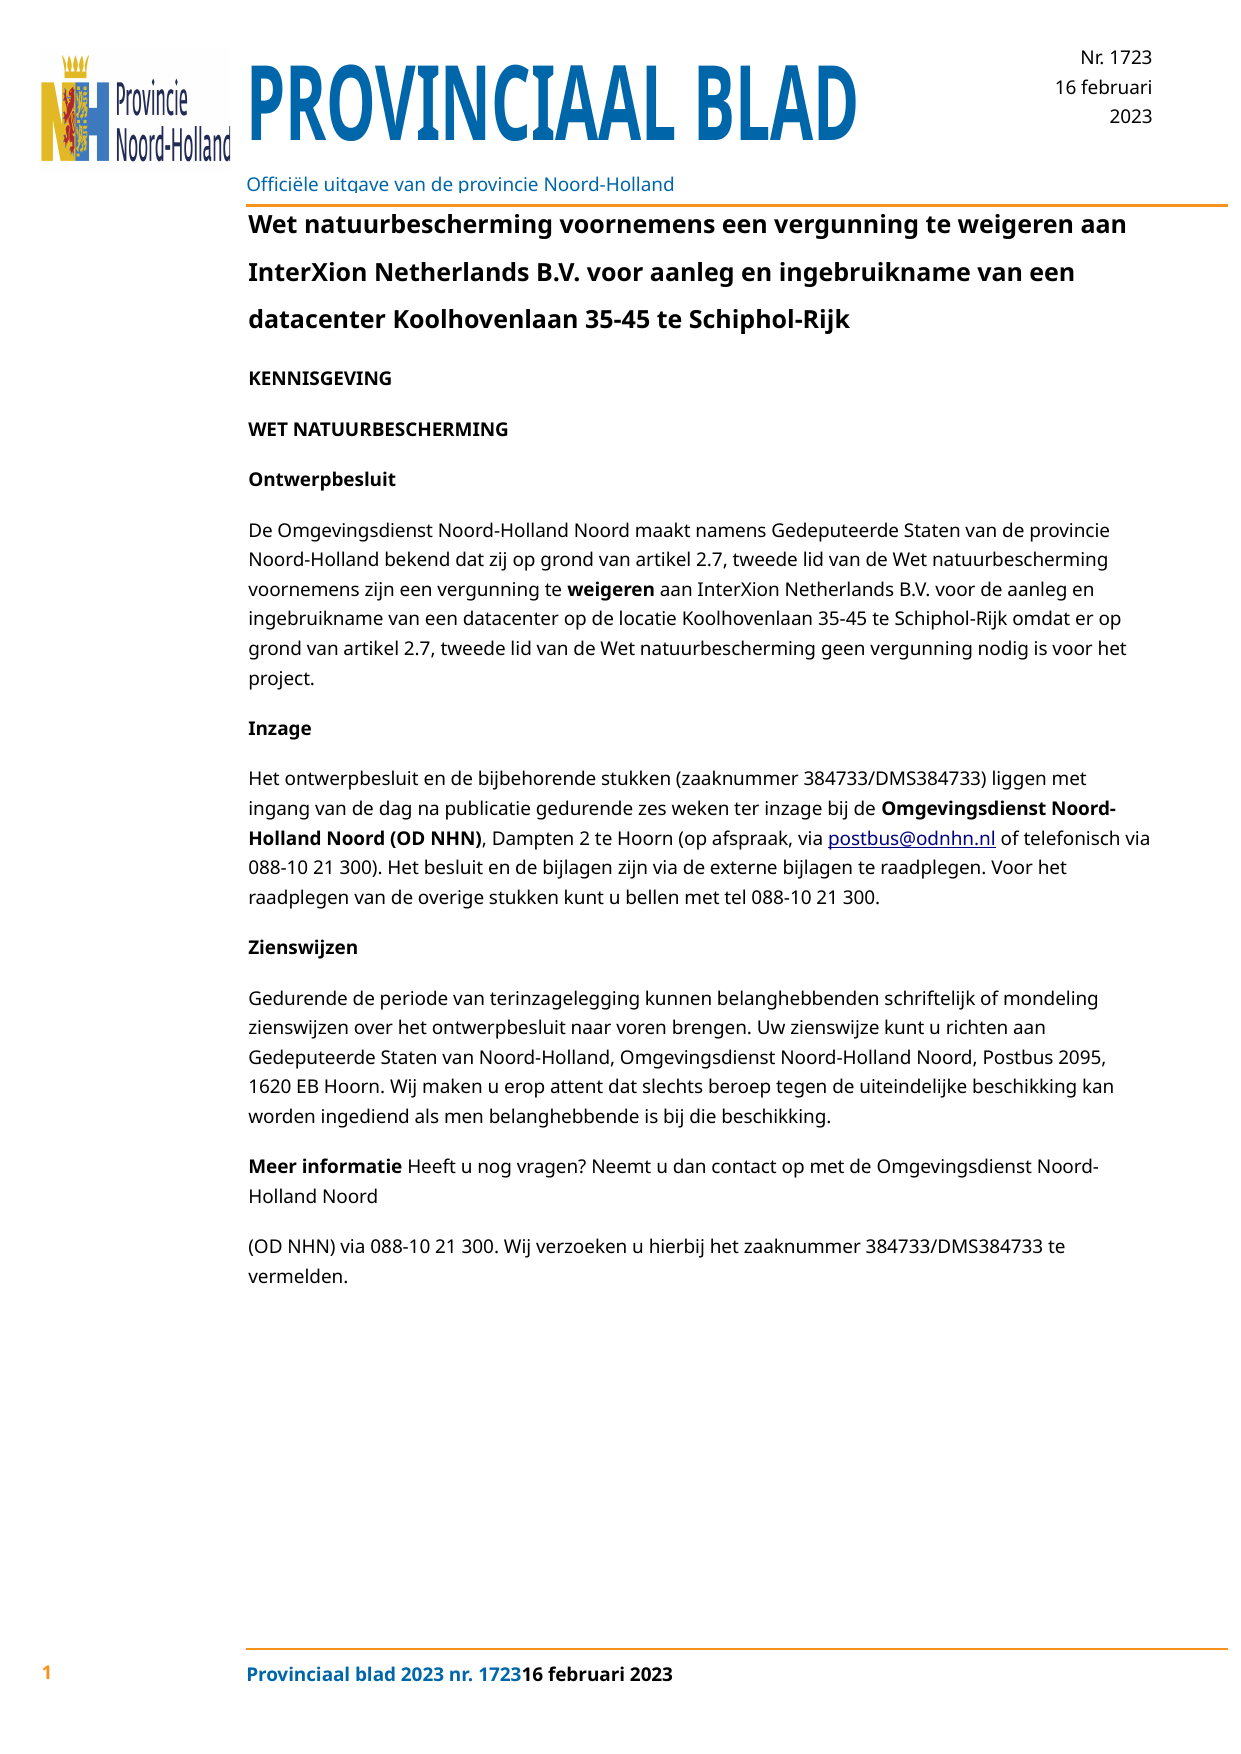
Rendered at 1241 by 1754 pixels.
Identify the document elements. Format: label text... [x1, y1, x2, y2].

text Zienswijzen [248, 934, 1152, 960]
text Gedurende de periode van terinzagelegging kunnen belanghebbenden schriftelijk of mondeling zienswijzen over het ontwerpbesluit naar voren brengen. Uw zienswijze kunt u richten aan Gedeputeerde Staten van Noord-Holland, Omgevingsdienst Noord-Holland Noord, Postbus 2095, 1620 EB Hoorn. Wij maken u erop attent dat slechts beroep tegen de uiteindelijke beschikking kan worden ingediend als men belanghebbende is bij die beschikking. [248, 985, 1152, 1129]
text KENNISGEVING [248, 366, 1152, 391]
text (OD NHN) via 088-10 21 300. Wij verzoeken u hierbij het zaaknummer 384733/DMS384733 te vermelden. [248, 1233, 1152, 1289]
text Meer informatie Heeft u nog vragen? Neemt u dan contact op met de Omgevingsdienst Noord-Holland Noord [248, 1153, 1152, 1209]
text Inzage [248, 715, 1152, 741]
picture [41, 47, 231, 172]
text WET NATUURBESCHERMING [248, 416, 1152, 442]
text De Omgevingsdienst Noord-Holland Noord maakt namens Gedeputeerde Staten van de provincie Noord-Holland bekend dat zij op grond van artikel 2.7, tweede lid van de Wet natuurbescherming voornemens zijn een vergunning te weigeren aan InterXion Netherlands B.V. voor de aanleg en ingebruikname van een datacenter op de locatie Koolhovenlaan 35-45 te Schiphol-Rijk omdat er op grond van artikel 2.7, tweede lid van de Wet natuurbescherming geen vergunning nodig is voor het project. [248, 517, 1152, 690]
text Wet natuurbescherming voornemens een vergunning te weigeren aan InterXion Netherlands B.V. voor aanleg en ingebruikname van een datacenter Koolhovenlaan 35-45 te Schiphol-Rijk [248, 207, 1152, 336]
text Het ontwerpbesluit en de bijbehorende stukken (zaaknummer 384733/DMS384733) liggen met ingang van de dag na publicatie gedurende zes weken ter inzage bij de Omgevingsdienst Noord-Holland Noord (OD NHN), Dampten 2 te Hoorn (op afspraak, via postbus@odnhn.nl of telefonisch via 088-10 21 300). Het besluit en de bijlagen zijn via de externe bijlagen te raadplegen. Voor het raadplegen van de overige stukken kunt u bellen met tel 088-10 21 300. [248, 766, 1152, 909]
text Ontwerpbesluit [248, 466, 1152, 492]
